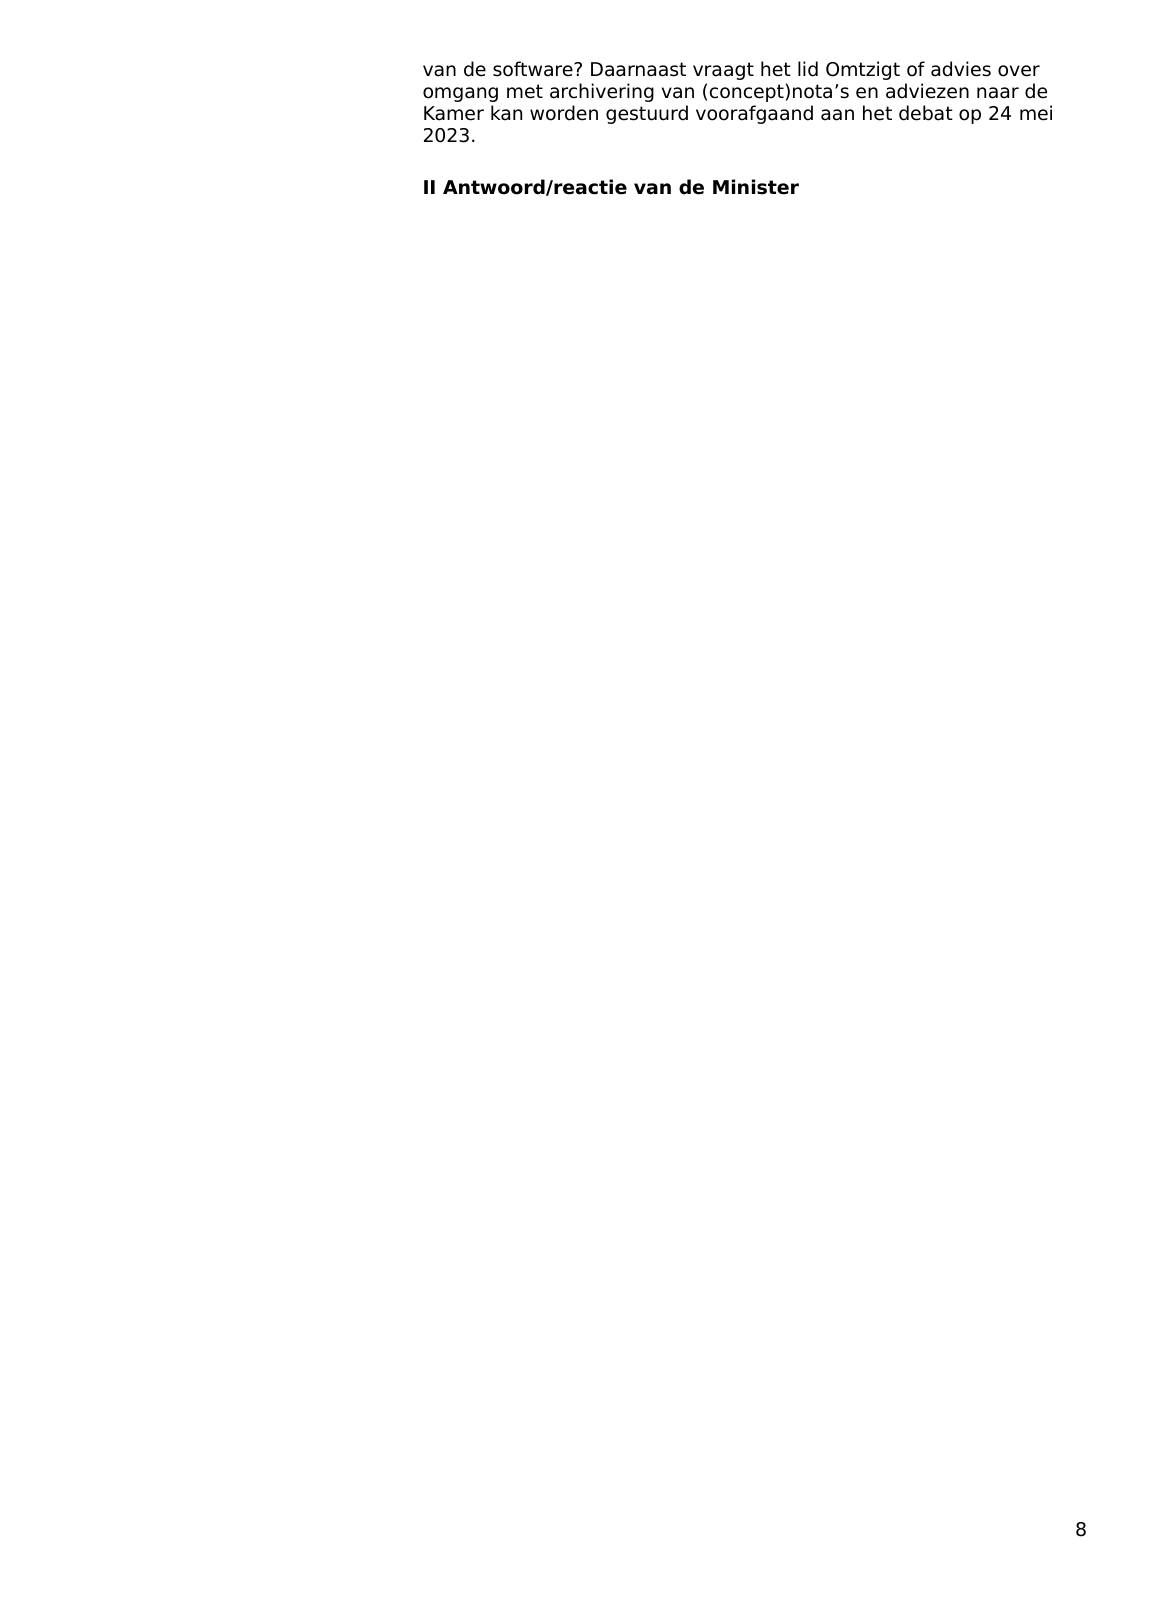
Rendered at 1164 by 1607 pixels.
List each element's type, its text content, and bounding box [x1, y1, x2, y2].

text van de software? Daarnaast vraagt het lid Omtzigt of advies over omgang met archivering van (concept)nota’s en adviezen naar de Kamer kan worden gestuurd voorafgaand aan het debat op 24 mei 2023. [422, 59, 1087, 147]
subtitle II Antwoord/reactie van de Minister [422, 177, 1087, 199]
